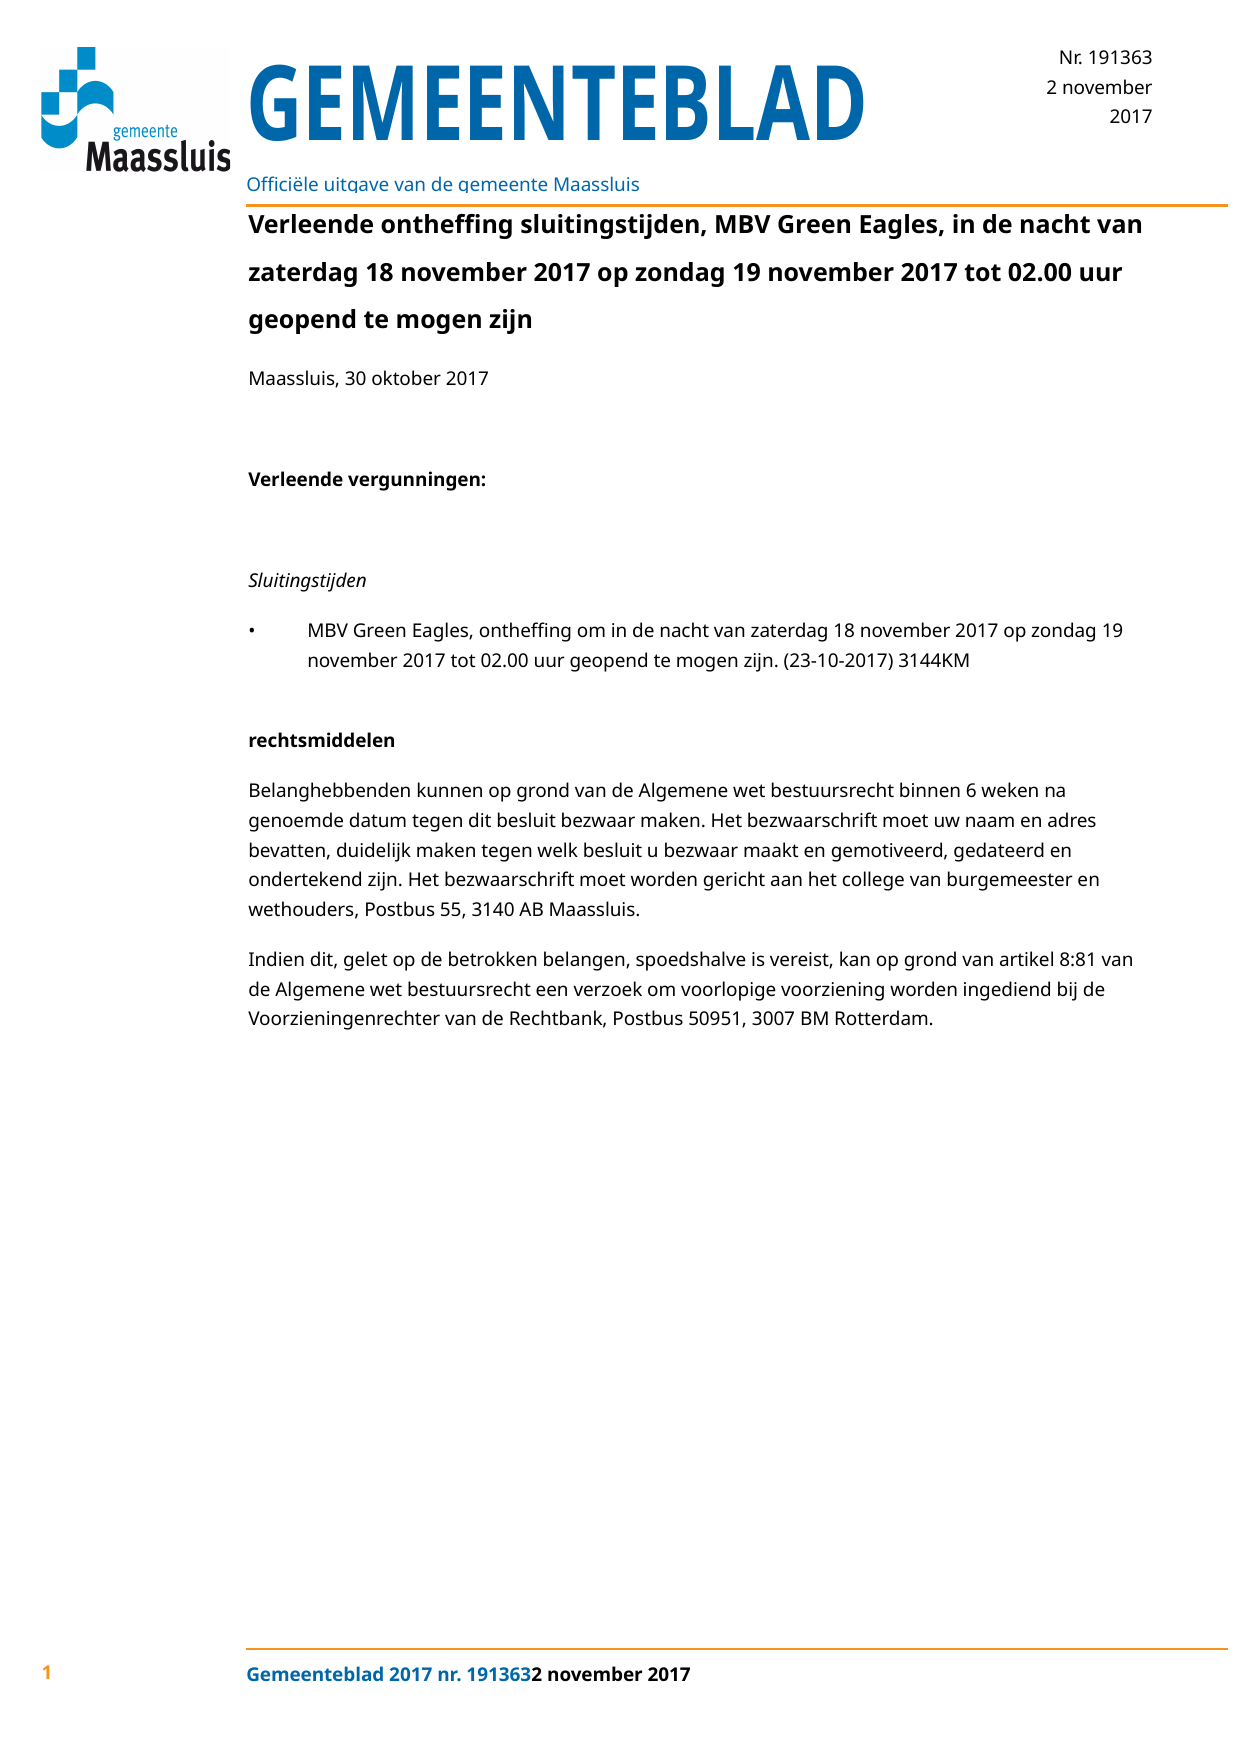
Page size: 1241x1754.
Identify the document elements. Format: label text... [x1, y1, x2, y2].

text Maassluis, 30 oktober 2017 [248, 366, 1152, 391]
text Belanghebbenden kunnen op grond van de Algemene wet bestuursrecht binnen 6 weken na genoemde datum tegen dit besluit bezwaar maken. Het bezwaarschrift moet uw naam en adres bevatten, duidelijk maken tegen welk besluit u bezwaar maakt en gemotiveerd, gedateerd en ondertekend zijn. Het bezwaarschrift moet worden gericht aan het college van burgemeester en wethouders, Postbus 55, 3140 AB Maassluis. [248, 778, 1152, 922]
text Verleende vergunningen: [248, 466, 1152, 492]
picture [41, 47, 231, 172]
text Sluitingstijden [248, 567, 1152, 593]
text Indien dit, gelet op de betrokken belangen, spoedshalve is vereist, kan op grond van artikel 8:81 van de Algemene wet bestuursrecht een verzoek om voorlopige voorziening worden ingediend bij de Voorzieningenrechter van de Rechtbank, Postbus 50951, 3007 BM Rotterdam. [248, 946, 1152, 1031]
text Verleende ontheffing sluitingstijden, MBV Green Eagles, in de nacht van zaterdag 18 november 2017 op zondag 19 november 2017 tot 02.00 uur geopend te mogen zijn [248, 207, 1152, 336]
list MBV Green Eagles, ontheffing om in de nacht van zaterdag 18 november 2017 op zondag 19 november 2017 tot 02.00 uur geopend te mogen zijn. (23-10-2017) 3144KM [248, 618, 1152, 673]
text rechtsmiddelen [248, 727, 1152, 753]
picture [41, 47, 77, 92]
